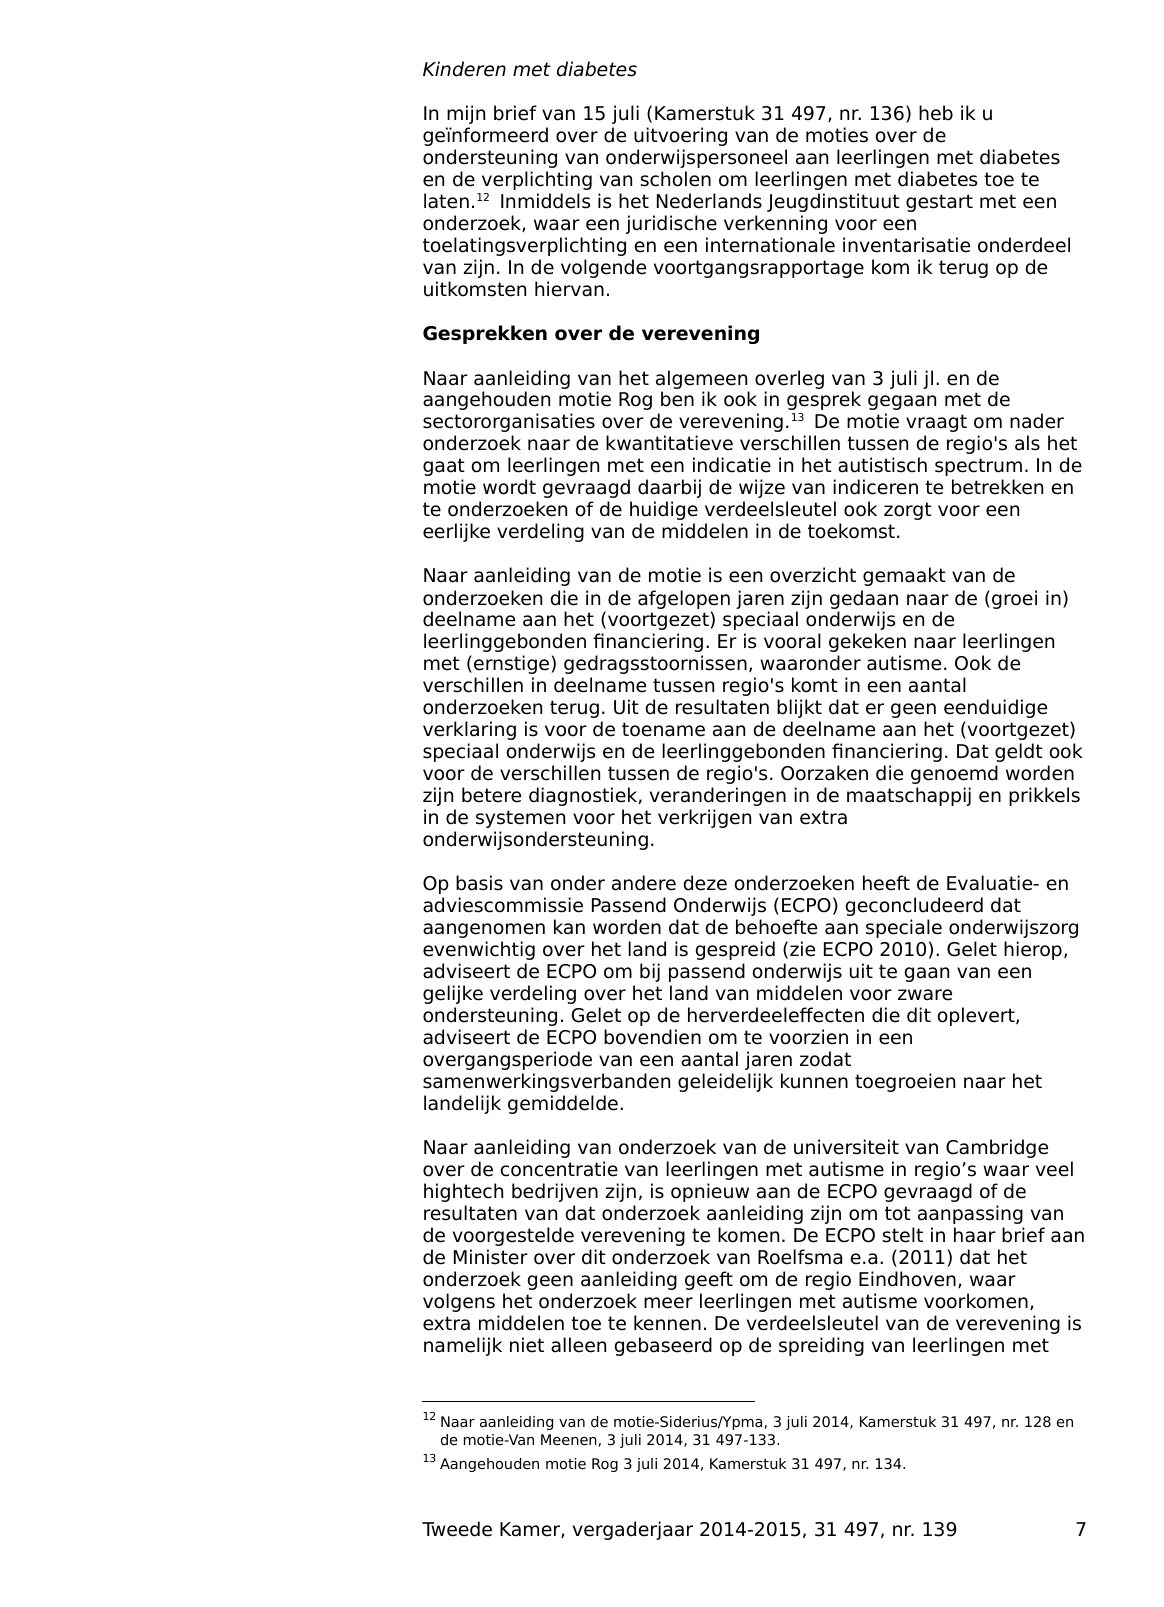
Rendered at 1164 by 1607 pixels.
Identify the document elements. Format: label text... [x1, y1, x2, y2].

text Naar aanleiding van het algemeen overleg van 3 juli jl. en de aangehouden motie Rog ben ik ook in gesprek gegaan met de sectororganisaties over de verevening. De motie vraagt om nader onderzoek naar de kwantitatieve verschillen tussen de regio's als het gaat om leerlingen met een indicatie in het autistisch spectrum. In de motie wordt gevraagd daarbij de wijze van indiceren te betrekken en te onderzoeken of de huidige verdeelsleutel ook zorgt voor een eerlijke verdeling van de middelen in de toekomst. [422, 367, 1087, 543]
text In mijn brief van 15 juli (Kamerstuk 31 497, nr. 136) heb ik u geïnformeerd over de uitvoering van de moties over de ondersteuning van onderwijspersoneel aan leerlingen met diabetes en de verplichting van scholen om leerlingen met diabetes toe te laten. Inmiddels is het Nederlands Jeugdinstituut gestart met een onderzoek, waar een juridische verkenning voor een toelatingsverplichting en een internationale inventarisatie onderdeel van zijn. In de volgende voortgangsrapportage kom ik terug op de uitkomsten hiervan. [422, 103, 1087, 301]
text Op basis van onder andere deze onderzoeken heeft de Evaluatie- en adviescommissie Passend Onderwijs (ECPO) geconcludeerd dat aangenomen kan worden dat de behoefte aan speciale onderwijszorg evenwichtig over het land is gespreid (zie ECPO 2010). Gelet hierop, adviseert de ECPO om bij passend onderwijs uit te gaan van een gelijke verdeling over het land van middelen voor zware ondersteuning. Gelet op de herverdeeleffecten die dit oplevert, adviseert de ECPO bovendien om te voorzien in een overgangsperiode van een aantal jaren zodat samenwerkingsverbanden geleidelijk kunnen toegroeien naar het landelijk gemiddelde. [422, 873, 1087, 1115]
subtitle Kinderen met diabetes [422, 59, 1087, 81]
text Naar aanleiding van de motie is een overzicht gemaakt van de onderzoeken die in de afgelopen jaren zijn gedaan naar de (groei in) deelname aan het (voortgezet) speciaal onderwijs en de leerlinggebonden financiering. Er is vooral gekeken naar leerlingen met (ernstige) gedragsstoornissen, waaronder autisme. Ook de verschillen in deelname tussen regio's komt in een aantal onderzoeken terug. Uit de resultaten blijkt dat er geen eenduidige verklaring is voor de toename aan de deelname aan het (voortgezet) speciaal onderwijs en de leerlinggebonden financiering. Dat geldt ook voor de verschillen tussen de regio's. Oorzaken die genoemd worden zijn betere diagnostiek, veranderingen in de maatschappij en prikkels in de systemen voor het verkrijgen van extra onderwijsondersteuning. [422, 565, 1087, 851]
text Aangehouden motie Rog 3 juli 2014, Kamerstuk 31 497, nr. 134. [422, 1452, 1087, 1474]
text Naar aanleiding van de motie-Siderius/Ypma, 3 juli 2014, Kamerstuk 31 497, nr. 128 en de motie-Van Meenen, 3 juli 2014, 31 497-133. [422, 1410, 1087, 1449]
text Naar aanleiding van onderzoek van de universiteit van Cambridge over de concentratie van leerlingen met autisme in regio’s waar veel hightech bedrijven zijn, is opnieuw aan de ECPO gevraagd of de resultaten van dat onderzoek aanleiding zijn om tot aanpassing van de voorgestelde verevening te komen. De ECPO stelt in haar brief aan de Minister over dit onderzoek van Roelfsma e.a. (2011) dat het onderzoek geen aanleiding geeft om de regio Eindhoven, waar volgens het onderzoek meer leerlingen met autisme voorkomen, extra middelen toe te kennen. De verdeelsleutel van de verevening is namelijk niet alleen gebaseerd op de spreiding van leerlingen met [422, 1137, 1087, 1357]
subtitle Gesprekken over de verevening [422, 323, 1087, 345]
